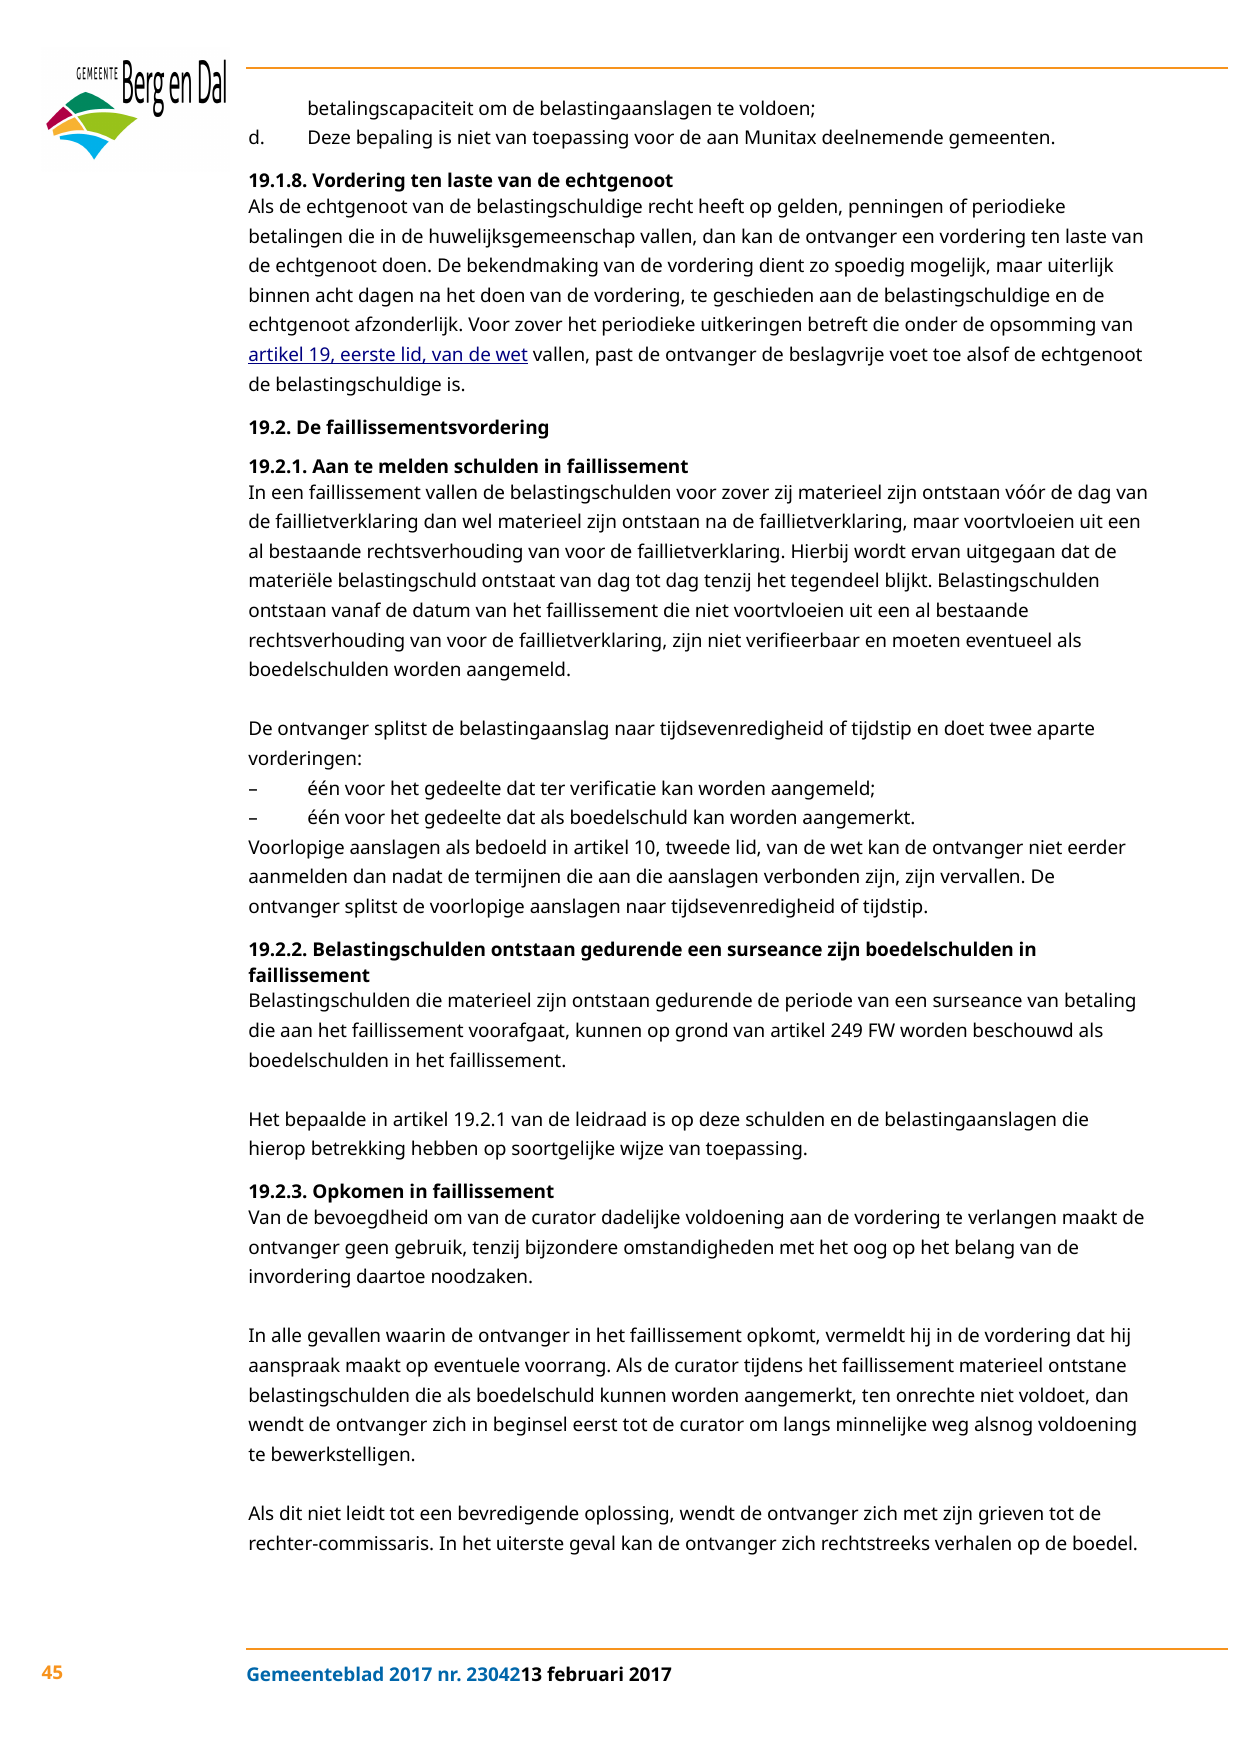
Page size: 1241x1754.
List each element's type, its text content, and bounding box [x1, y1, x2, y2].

text 19.2.2. Belastingschulden ontstaan gedurende een surseance zijn boedelschulden in faillissement [248, 936, 1152, 988]
text In alle gevallen waarin de ontvanger in het faillissement opkomt, vermeldt hij in de vordering dat hij aanspraak maakt op eventuele voorrang. Als de curator tijdens het faillissement materieel ontstane belastingschulden die als boedelschuld kunnen worden aangemerkt, ten onrechte niet voldoet, dan wendt de ontvanger zich in beginsel eerst tot de curator om langs minnelijke weg alsnog voldoening te bewerkstelligen. [248, 1323, 1152, 1467]
list één voor het gedeelte dat ter verificatie kan worden aangemeld; [248, 775, 1152, 800]
text Voorlopige aanslagen als bedoeld in artikel 10, tweede lid, van de wet kan de ontvanger niet eerder aanmelden dan nadat de termijnen die aan die aanslagen verbonden zijn, zijn vervallen. De ontvanger splitst de voorlopige aanslagen naar tijdsevenredigheid of tijdstip. [248, 834, 1152, 919]
text 19.2.1. Aan te melden schulden in faillissement [248, 453, 1152, 479]
list Deze bepaling is niet van toepassing voor de aan Munitax deelnemende gemeenten. [248, 124, 1152, 150]
text In een faillissement vallen de belastingschulden voor zover zij materieel zijn ontstaan vóór de dag van de faillietverklaring dan wel materieel zijn ontstaan na de faillietverklaring, maar voortvloeien uit een al bestaande rechtsverhouding van voor de faillietverklaring. Hierbij wordt ervan uitgegaan dat de materiële belastingschuld ontstaat van dag tot dag tenzij het tegendeel blijkt. Belastingschulden ontstaan vanaf de datum van het faillissement die niet voortvloeien uit een al bestaande rechtsverhouding van voor de faillietverklaring, zijn niet verifieerbaar en moeten eventueel als boedelschulden worden aangemeld. [248, 479, 1152, 682]
text Belastingschulden die materieel zijn ontstaan gedurende de periode van een surseance van betaling die aan het faillissement voorafgaat, kunnen op grond van artikel 249 FW worden beschouwd als boedelschulden in het faillissement. [248, 988, 1152, 1072]
list één voor het gedeelte dat als boedelschuld kan worden aangemerkt. [248, 804, 1152, 830]
text 19.1.8. Vordering ten laste van de echtgenoot [248, 167, 1152, 193]
text De ontvanger splitst de belastingaanslag naar tijdsevenredigheid of tijdstip en doet twee aparte vorderingen: [248, 716, 1152, 771]
text Als de echtgenoot van de belastingschuldige recht heeft op gelden, penningen of periodieke betalingen die in de huwelijksgemeenschap vallen, dan kan de ontvanger een vordering ten laste van de echtgenoot doen. De bekendmaking van de vordering dient zo spoedig mogelijk, maar uiterlijk binnen acht dagen na het doen van de vordering, te geschieden aan de belastingschuldige en de echtgenoot afzonderlijk. Voor zover het periodieke uitkeringen betreft die onder de opsomming van artikel 19, eerste lid, van de wet vallen, past de ontvanger de beslagvrije voet toe alsof de echtgenoot de belastingschuldige is. [248, 193, 1152, 396]
text 19.2. De faillissementsvordering [248, 414, 1152, 439]
picture [41, 47, 231, 172]
list betalingscapaciteit om de belastingaanslagen te voldoen; [248, 95, 1152, 121]
text Als dit niet leidt tot een bevredigende oplossing, wendt de ontvanger zich met zijn grieven tot de rechter-commissaris. In het uiterste geval kan de ontvanger zich rechtstreeks verhalen op de boedel. [248, 1500, 1152, 1556]
text Het bepaalde in artikel 19.2.1 van de leidraad is op deze schulden en de belastingaanslagen die hierop betrekking hebben op soortgelijke wijze van toepassing. [248, 1106, 1152, 1161]
text Van de bevoegdheid om van de curator dadelijke voldoening aan de vordering te verlangen maakt de ontvanger geen gebruik, tenzij bijzondere omstandigheden met het oog op het belang van de invordering daartoe noodzaken. [248, 1204, 1152, 1289]
text 19.2.3. Opkomen in faillissement [248, 1179, 1152, 1204]
